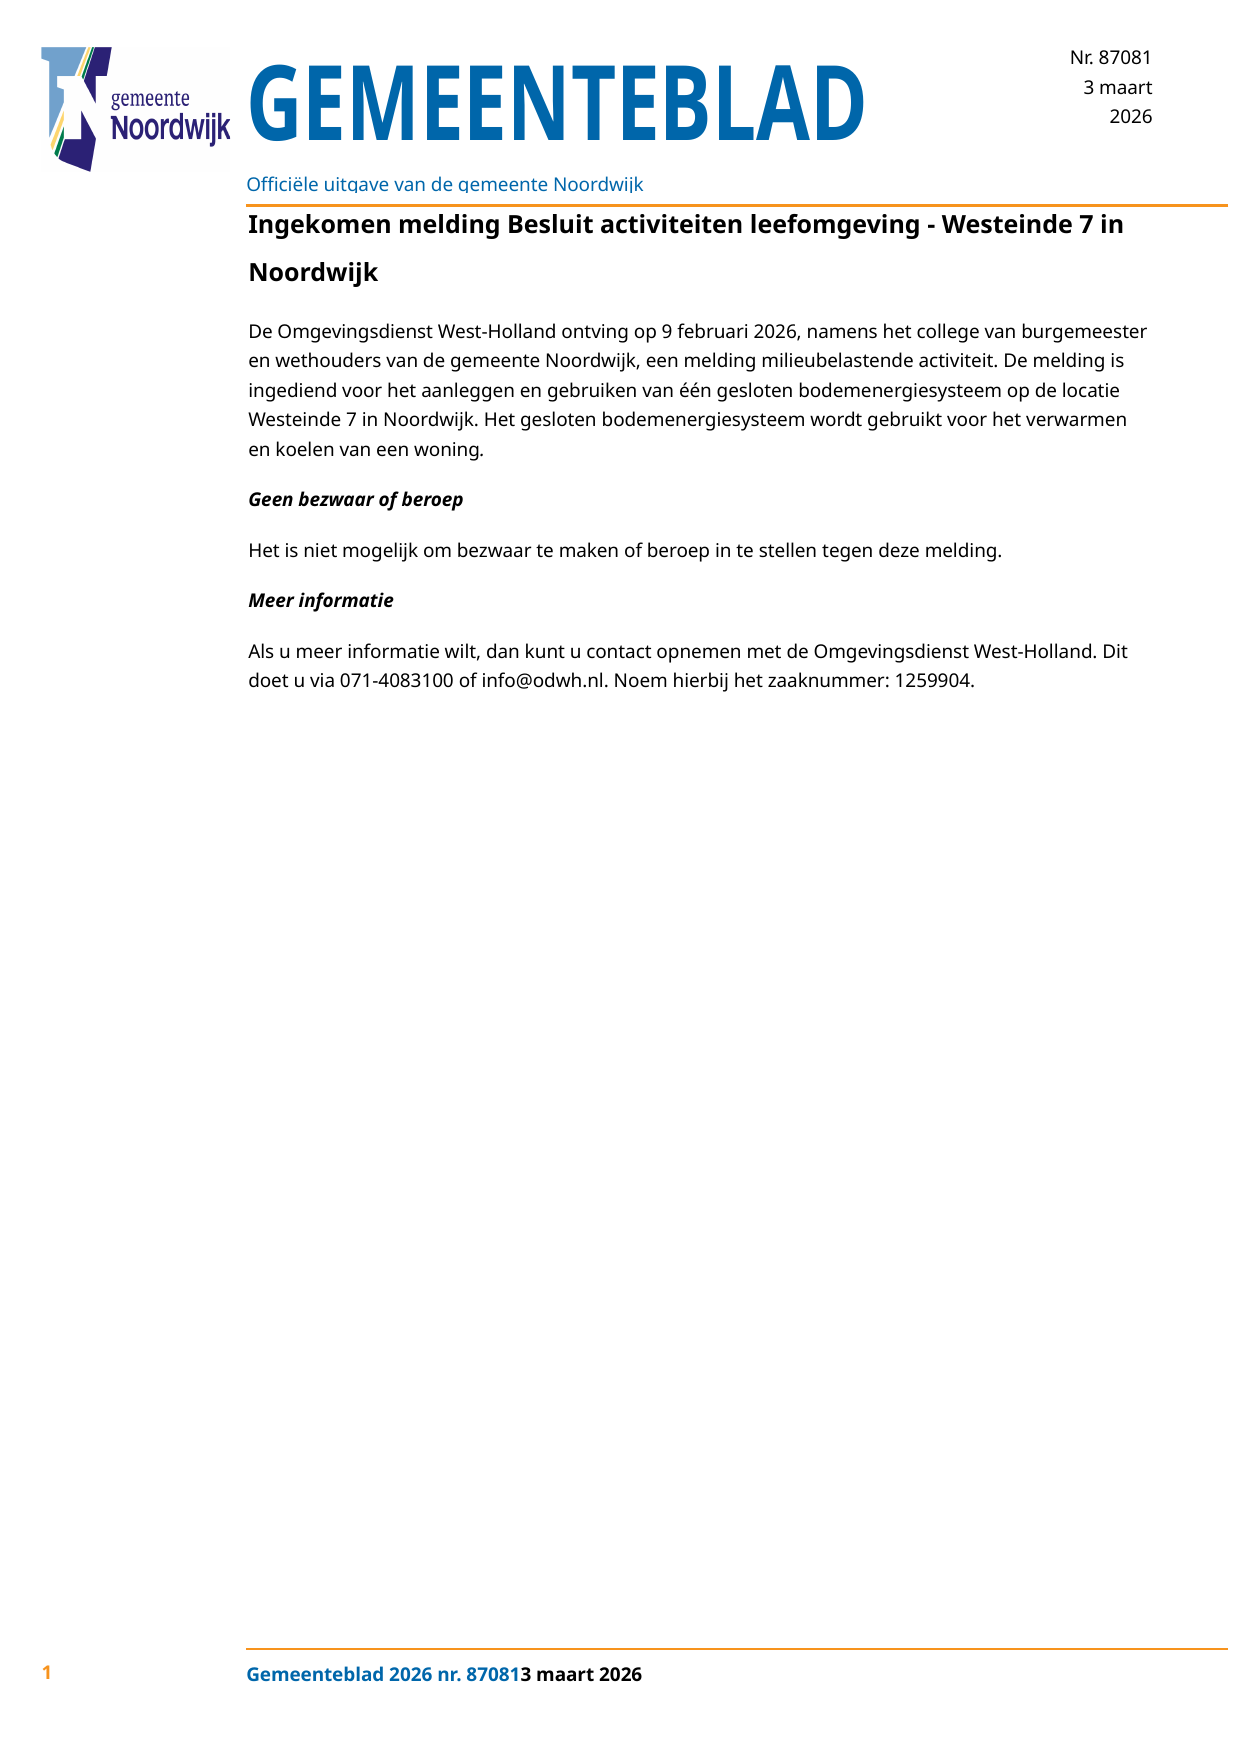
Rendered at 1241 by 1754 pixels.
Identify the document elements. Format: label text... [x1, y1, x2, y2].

text Ingekomen melding Besluit activiteiten leefomgeving - Westeinde 7 in Noordwijk [248, 207, 1152, 288]
text Meer informatie [248, 587, 1152, 613]
text Als u meer informatie wilt, dan kunt u contact opnemen met de Omgevingsdienst West-Holland. Dit doet u via 071-4083100 of info@odwh.nl. Noem hierbij het zaaknummer: 1259904. [248, 638, 1152, 693]
text De Omgevingsdienst West-Holland ontving op 9 februari 2026, namens het college van burgemeester en wethouders van de gemeente Noordwijk, een melding milieubelastende activiteit. De melding is ingediend voor het aanleggen en gebruiken van één gesloten bodemenergiesysteem op de locatie Westeinde 7 in Noordwijk. Het gesloten bodemenergiesysteem wordt gebruikt voor het verwarmen en koelen van een woning. [248, 318, 1152, 462]
text Het is niet mogelijk om bezwaar te maken of beroep in te stellen tegen deze melding. [248, 537, 1152, 563]
text Geen bezwaar of beroep [248, 487, 1152, 512]
picture [41, 47, 231, 172]
